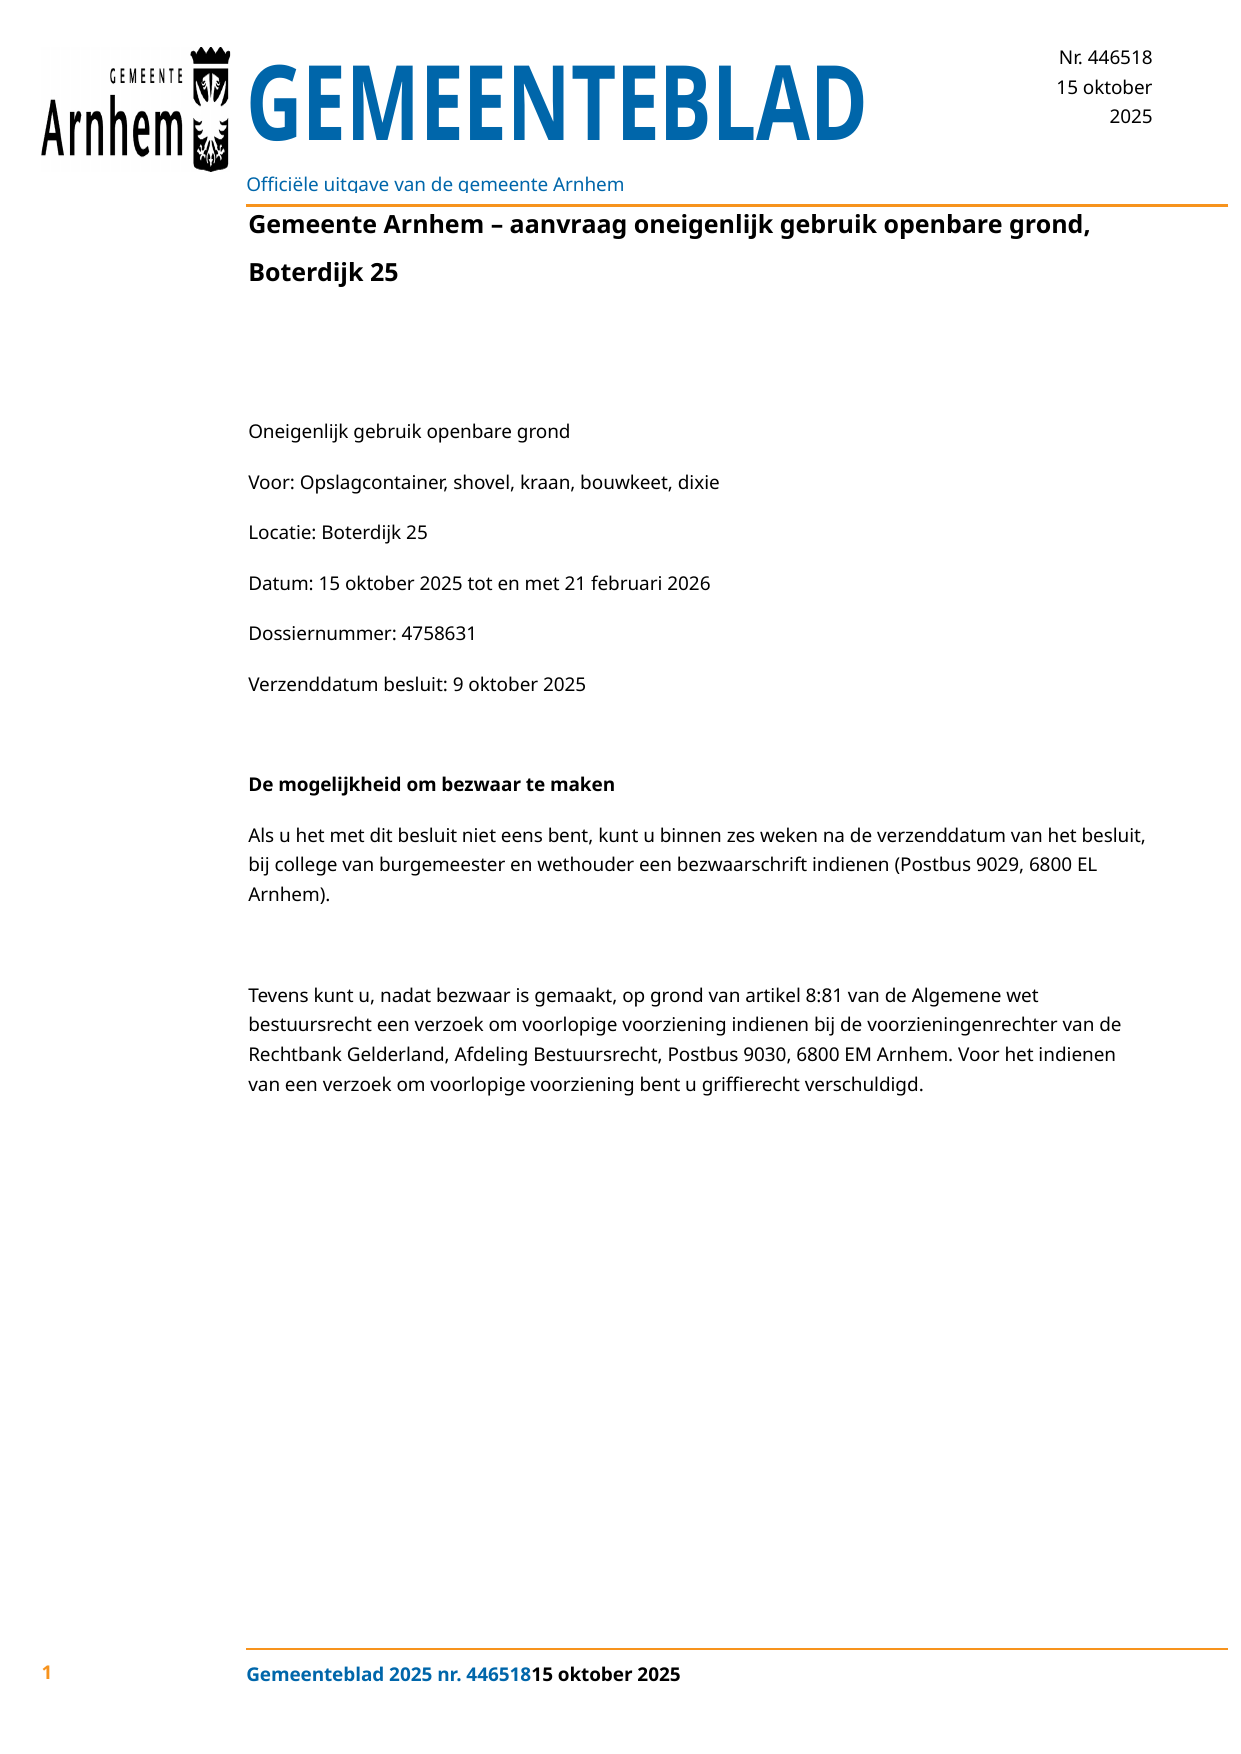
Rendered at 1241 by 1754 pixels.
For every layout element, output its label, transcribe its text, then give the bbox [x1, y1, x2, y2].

text Verzenddatum besluit: 9 oktober 2025 [248, 671, 1152, 697]
text De mogelijkheid om bezwaar te maken [248, 772, 1152, 797]
text Gemeente Arnhem – aanvraag oneigenlijk gebruik openbare grond, Boterdijk 25 [248, 207, 1152, 288]
text Locatie: Boterdijk 25 [248, 519, 1152, 545]
text Oneigenlijk gebruik openbare grond [248, 419, 1152, 444]
picture [41, 47, 231, 172]
text Tevens kunt u, nadat bezwaar is gemaakt, op grond van artikel 8:81 van de Algemene wet bestuursrecht een verzoek om voorlopige voorziening indienen bij de voorzieningenrechter van de Rechtbank Gelderland, Afdeling Bestuursrecht, Postbus 9030, 6800 EM Arnhem. Voor het indienen van een verzoek om voorlopige voorziening bent u griffierecht verschuldigd. [248, 982, 1152, 1097]
text Voor: Opslagcontainer, shovel, kraan, bouwkeet, dixie [248, 469, 1152, 495]
text Als u het met dit besluit niet eens bent, kunt u binnen zes weken na de verzenddatum van het besluit, bij college van burgemeester en wethouder een bezwaarschrift indienen (Postbus 9029, 6800 EL Arnhem). [248, 822, 1152, 907]
text Dossiernummer: 4758631 [248, 620, 1152, 646]
text Datum: 15 oktober 2025 tot en met 21 februari 2026 [248, 570, 1152, 596]
